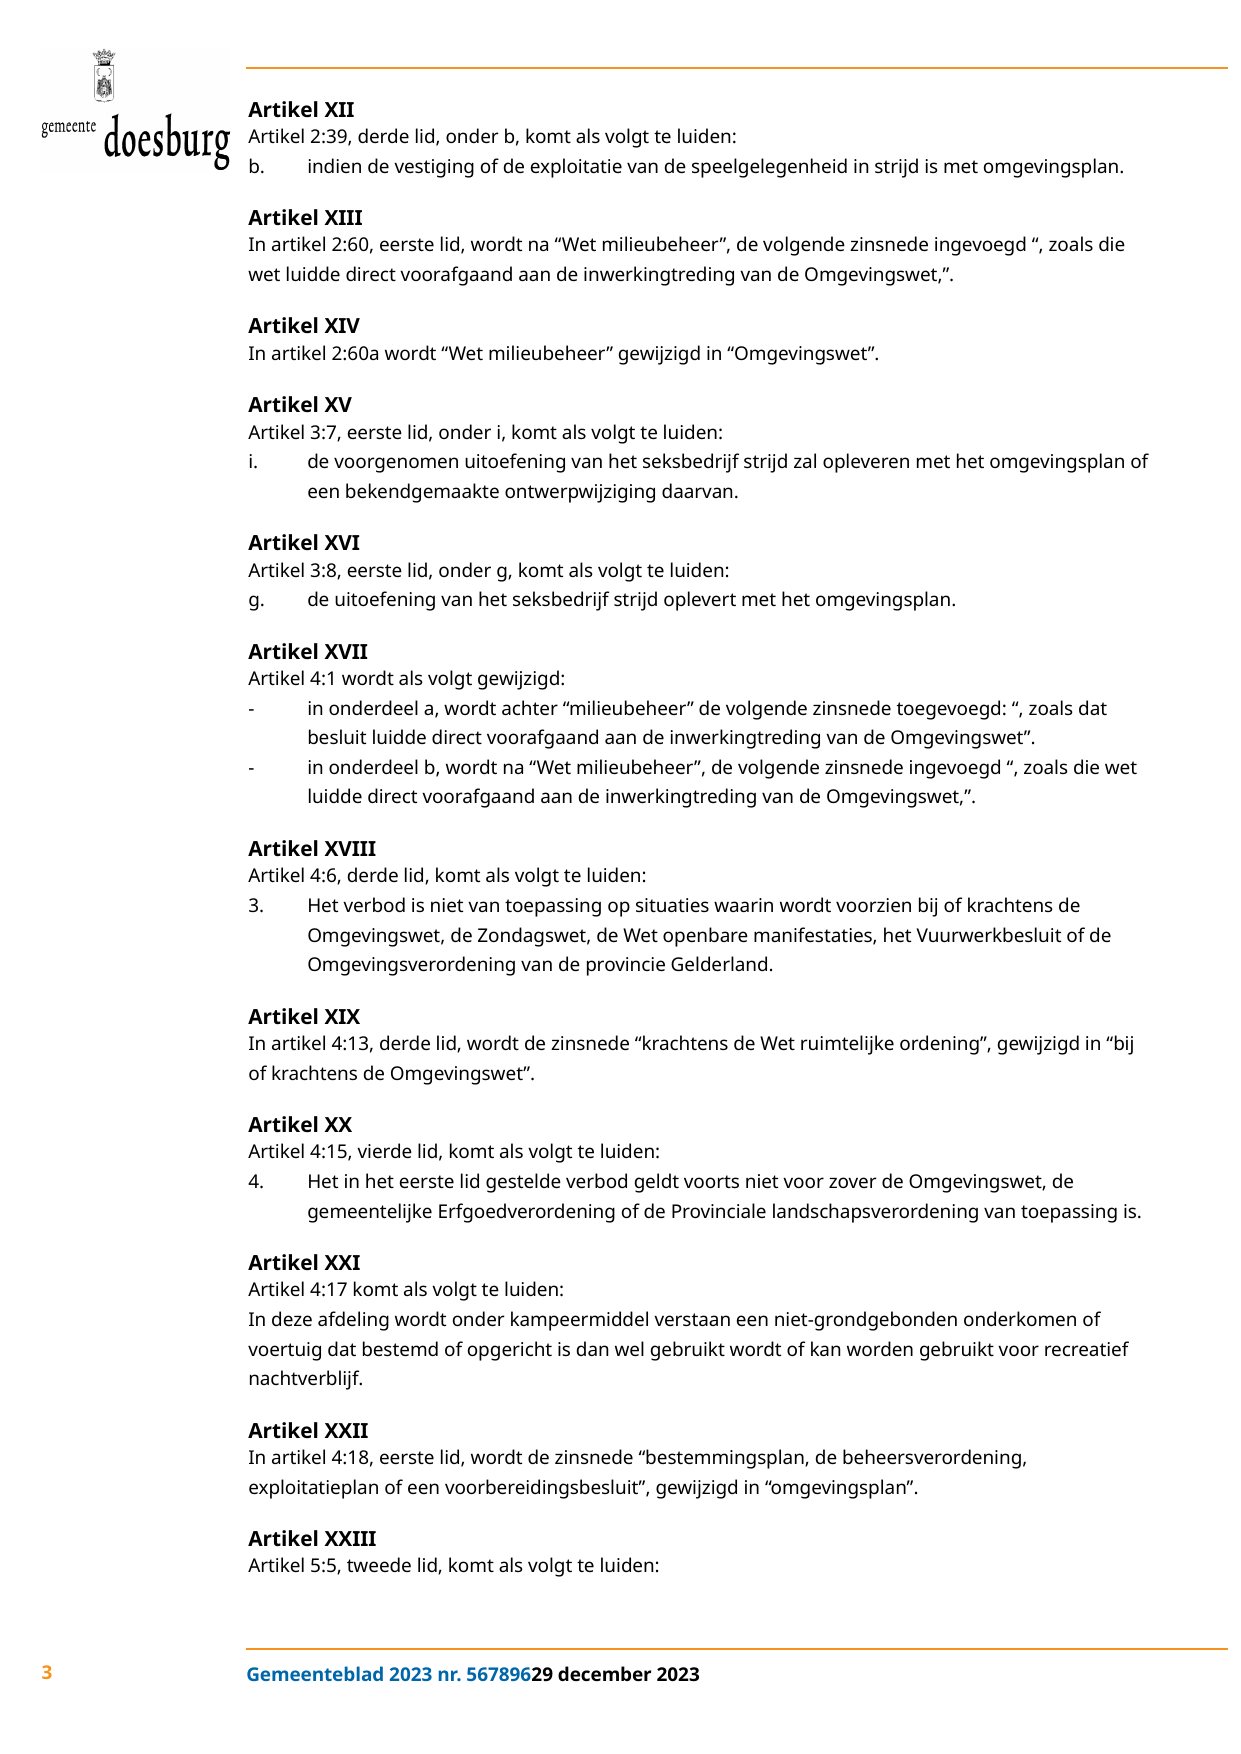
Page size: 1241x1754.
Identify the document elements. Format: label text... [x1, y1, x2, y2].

list in onderdeel a, wordt achter “milieubeheer” de volgende zinsnede toegevoegd: “, zoals dat besluit luidde direct voorafgaand aan de inwerkingtreding van de Omgevingswet”. [248, 695, 1152, 750]
text Artikel 3:8, eerste lid, onder g, komt als volgt te luiden: [248, 557, 1152, 583]
text Artikel XX [248, 1110, 1152, 1139]
text In artikel 4:13, derde lid, wordt de zinsnede “krachtens de Wet ruimtelijke ordening”, gewijzigd in “bij of krachtens de Omgevingswet”. [248, 1030, 1152, 1086]
text Artikel XXI [248, 1248, 1152, 1277]
text Artikel XVII [248, 637, 1152, 665]
text In artikel 2:60, eerste lid, wordt na “Wet milieubeheer”, de volgende zinsnede ingevoegd “, zoals die wet luidde direct voorafgaand aan de inwerkingtreding van de Omgevingswet,”. [248, 232, 1152, 287]
list de uitoefening van het seksbedrijf strijd oplevert met het omgevingsplan. [248, 587, 1152, 612]
text Artikel XV [248, 391, 1152, 419]
text Artikel 5:5, tweede lid, komt als volgt te luiden: [248, 1553, 1152, 1578]
list in onderdeel b, wordt na “Wet milieubeheer”, de volgende zinsnede ingevoegd “, zoals die wet luidde direct voorafgaand aan de inwerkingtreding van de Omgevingswet,”. [248, 754, 1152, 809]
text Artikel 4:15, vierde lid, komt als volgt te luiden: [248, 1139, 1152, 1164]
list Het in het eerste lid gestelde verbod geldt voorts niet voor zover de Omgevingswet, de gemeentelijke Erfgoedverordening of de Provinciale landschapsverordening van toepassing is. [248, 1168, 1152, 1223]
list Het verbod is niet van toepassing op situaties waarin wordt voorzien bij of krachtens de Omgevingswet, de Zondagswet, de Wet openbare manifestaties, het Vuurwerkbesluit of de Omgevingsverordening van de provincie Gelderland. [248, 892, 1152, 977]
text In artikel 2:60a wordt “Wet milieubeheer” gewijzigd in “Omgevingswet”. [248, 340, 1152, 366]
text Artikel 2:39, derde lid, onder b, komt als volgt te luiden: [248, 123, 1152, 149]
text Artikel XXII [248, 1416, 1152, 1444]
text Artikel XVI [248, 528, 1152, 557]
list de voorgenomen uitoefening van het seksbedrijf strijd zal opleveren met het omgevingsplan of een bekendgemaakte ontwerpwijziging daarvan. [248, 448, 1152, 504]
text Artikel XII [248, 95, 1152, 123]
text Artikel 3:7, eerste lid, onder i, komt als volgt te luiden: [248, 419, 1152, 445]
text In artikel 4:18, eerste lid, wordt de zinsnede “bestemmingsplan, de beheersverordening, exploitatieplan of een voorbereidingsbesluit”, gewijzigd in “omgevingsplan”. [248, 1444, 1152, 1499]
text Artikel XVIII [248, 834, 1152, 863]
picture [41, 47, 231, 172]
list indien de vestiging of de exploitatie van de speelgelegenheid in strijd is met omgevingsplan. [248, 153, 1152, 178]
text In deze afdeling wordt onder kampeermiddel verstaan een niet-grondgebonden onderkomen of voertuig dat bestemd of opgericht is dan wel gebruikt wordt of kan worden gebruikt voor recreatief nachtverblijf. [248, 1306, 1152, 1391]
text Artikel 4:17 komt als volgt te luiden: [248, 1277, 1152, 1302]
text Artikel XIII [248, 203, 1152, 232]
text Artikel XIX [248, 1002, 1152, 1030]
text Artikel XIV [248, 312, 1152, 340]
text Artikel 4:6, derde lid, komt als volgt te luiden: [248, 863, 1152, 888]
text Artikel XXIII [248, 1524, 1152, 1553]
text Artikel 4:1 wordt als volgt gewijzigd: [248, 665, 1152, 691]
